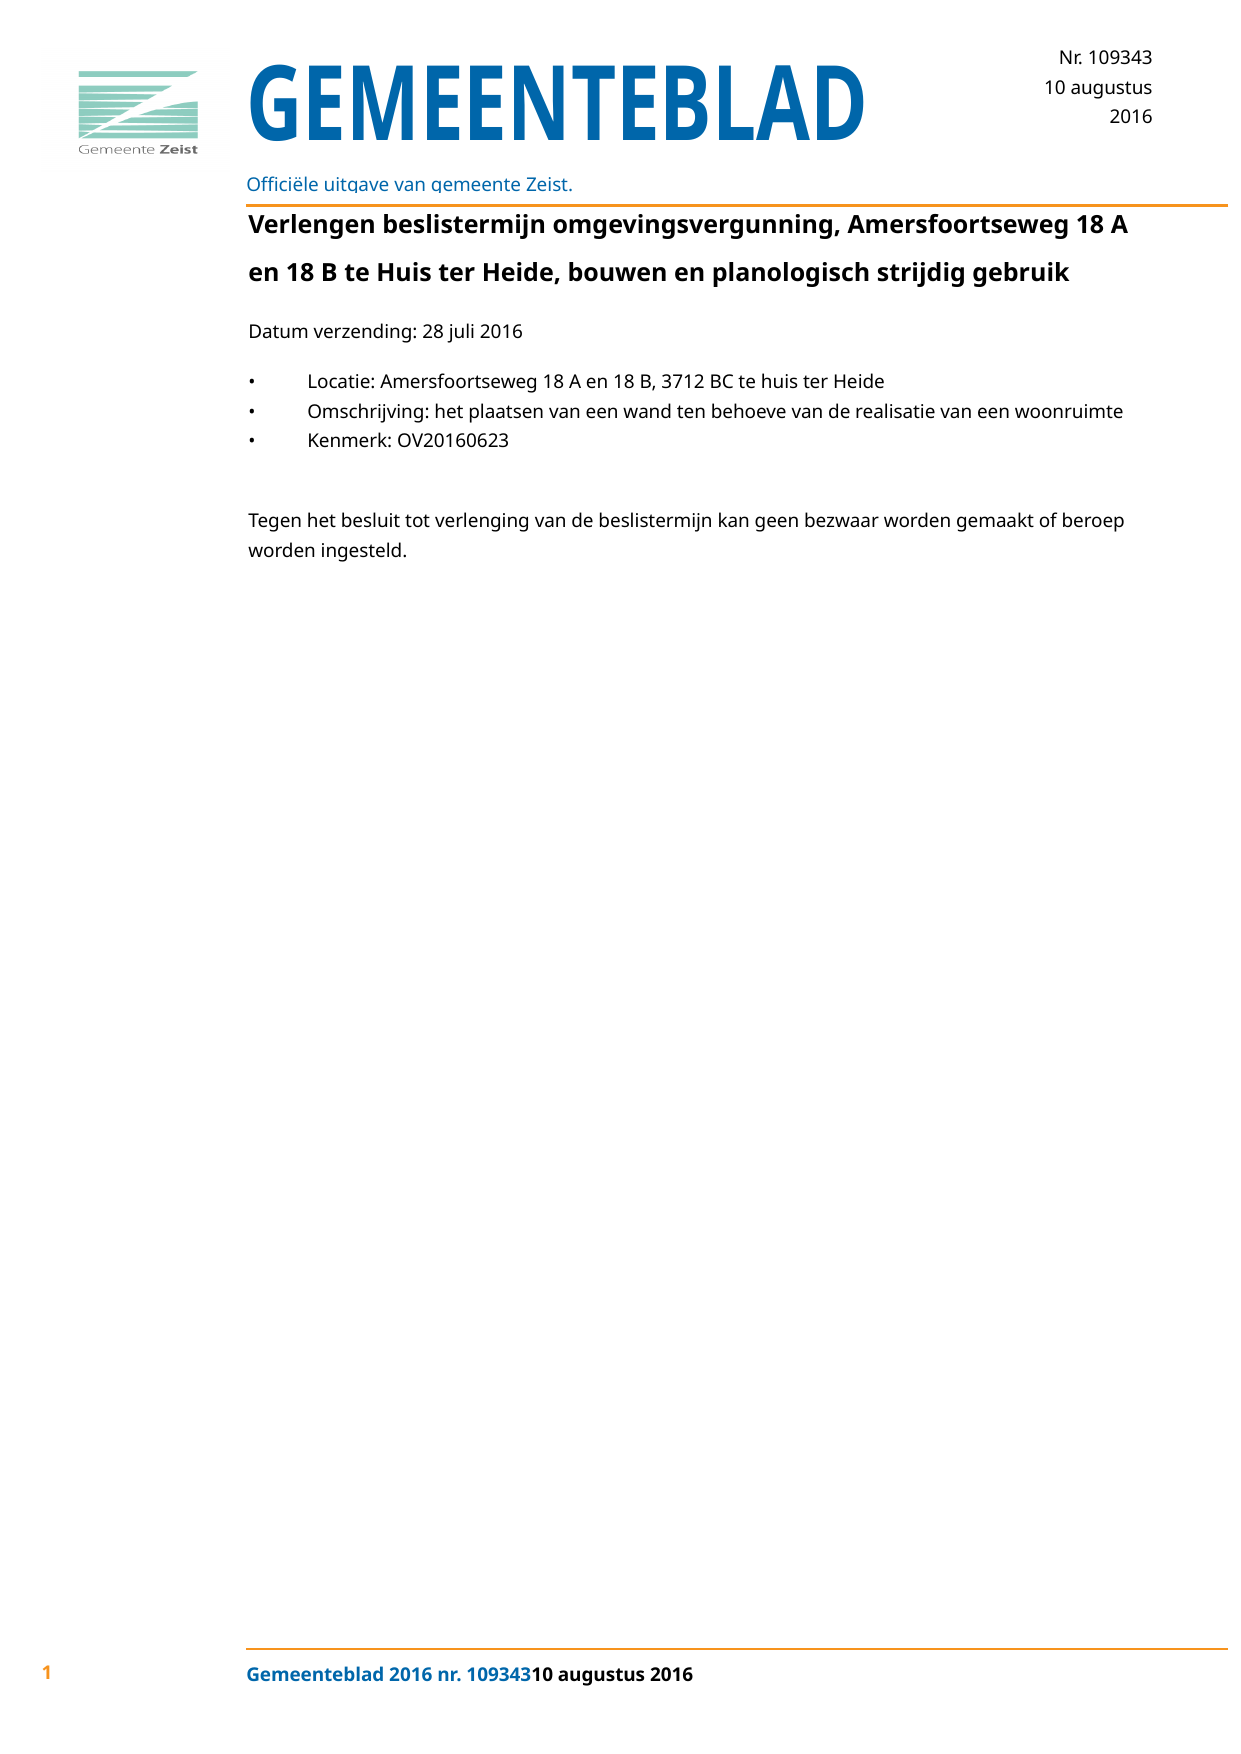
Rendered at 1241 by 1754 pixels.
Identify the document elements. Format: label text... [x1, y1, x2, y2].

text Datum verzending: 28 juli 2016 [248, 318, 1152, 344]
text Verlengen beslistermijn omgevingsvergunning, Amersfoortseweg 18 A en 18 B te Huis ter Heide, bouwen en planologisch strijdig gebruik [248, 207, 1152, 288]
list Locatie: Amersfoortseweg 18 A en 18 B, 3712 BC te huis ter Heide [248, 368, 1152, 394]
list Omschrijving: het plaatsen van een wand ten behoeve van de realisatie van een woonruimte [248, 398, 1152, 424]
picture [41, 47, 231, 172]
list Kenmerk: OV20160623 [248, 427, 1152, 453]
text Tegen het besluit tot verlenging van de beslistermijn kan geen bezwaar worden gemaakt of beroep worden ingesteld. [248, 507, 1152, 563]
